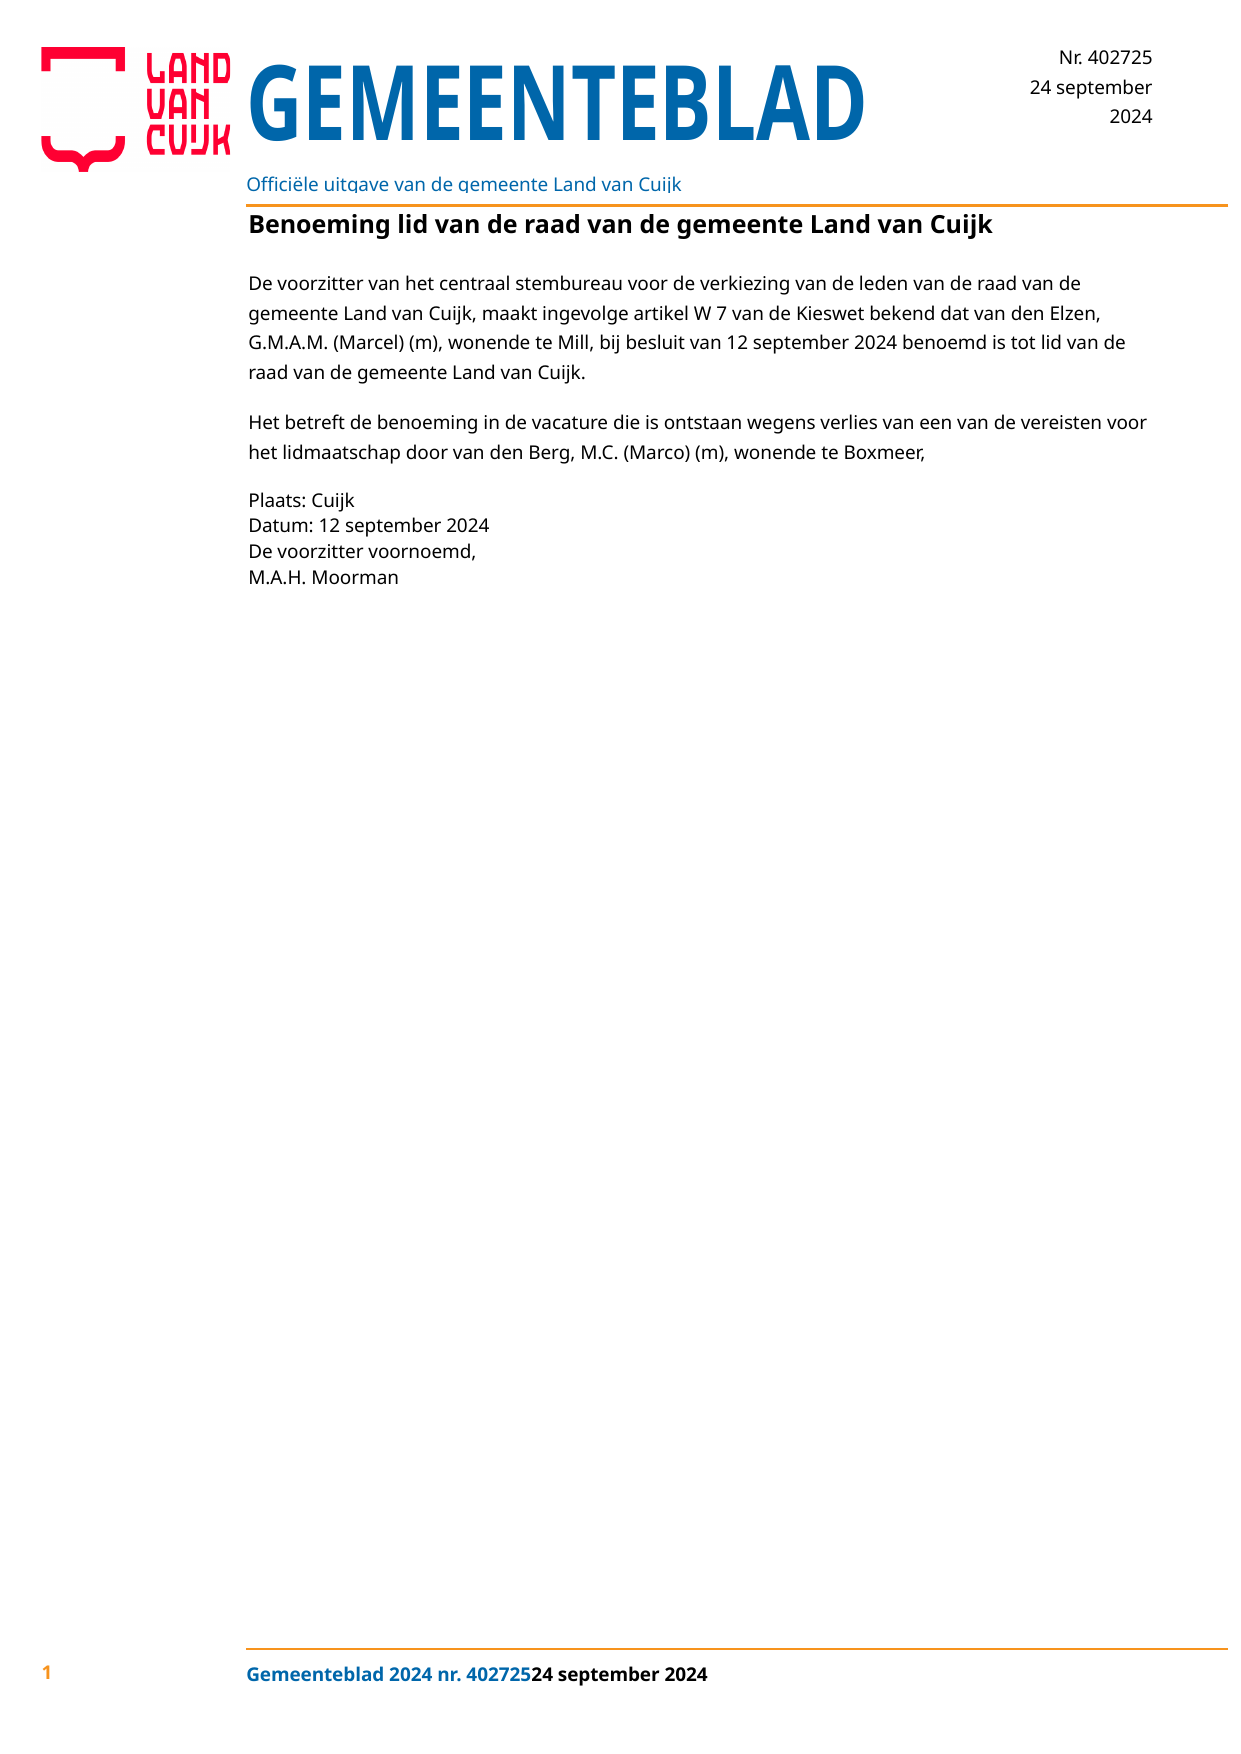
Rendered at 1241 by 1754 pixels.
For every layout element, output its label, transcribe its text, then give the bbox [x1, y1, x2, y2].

text Datum: 12 september 2024 [248, 513, 1152, 538]
text Het betreft de benoeming in de vacature die is ontstaan wegens verlies van een van de vereisten voor het lidmaatschap door van den Berg, M.C. (Marco) (m), wonende te Boxmeer, [248, 409, 1152, 465]
picture [41, 47, 231, 172]
text M.A.H. Moorman [248, 564, 1152, 590]
text Plaats: Cuijk [248, 487, 1152, 513]
text Benoeming lid van de raad van de gemeente Land van Cuijk [248, 207, 1152, 241]
text De voorzitter van het centraal stembureau voor de verkiezing van de leden van de raad van de gemeente Land van Cuijk, maakt ingevolge artikel W 7 van de Kieswet bekend dat van den Elzen, G.M.A.M. (Marcel) (m), wonende te Mill, bij besluit van 12 september 2024 benoemd is tot lid van de raad van de gemeente Land van Cuijk. [248, 270, 1152, 385]
text De voorzitter voornoemd, [248, 538, 1152, 564]
